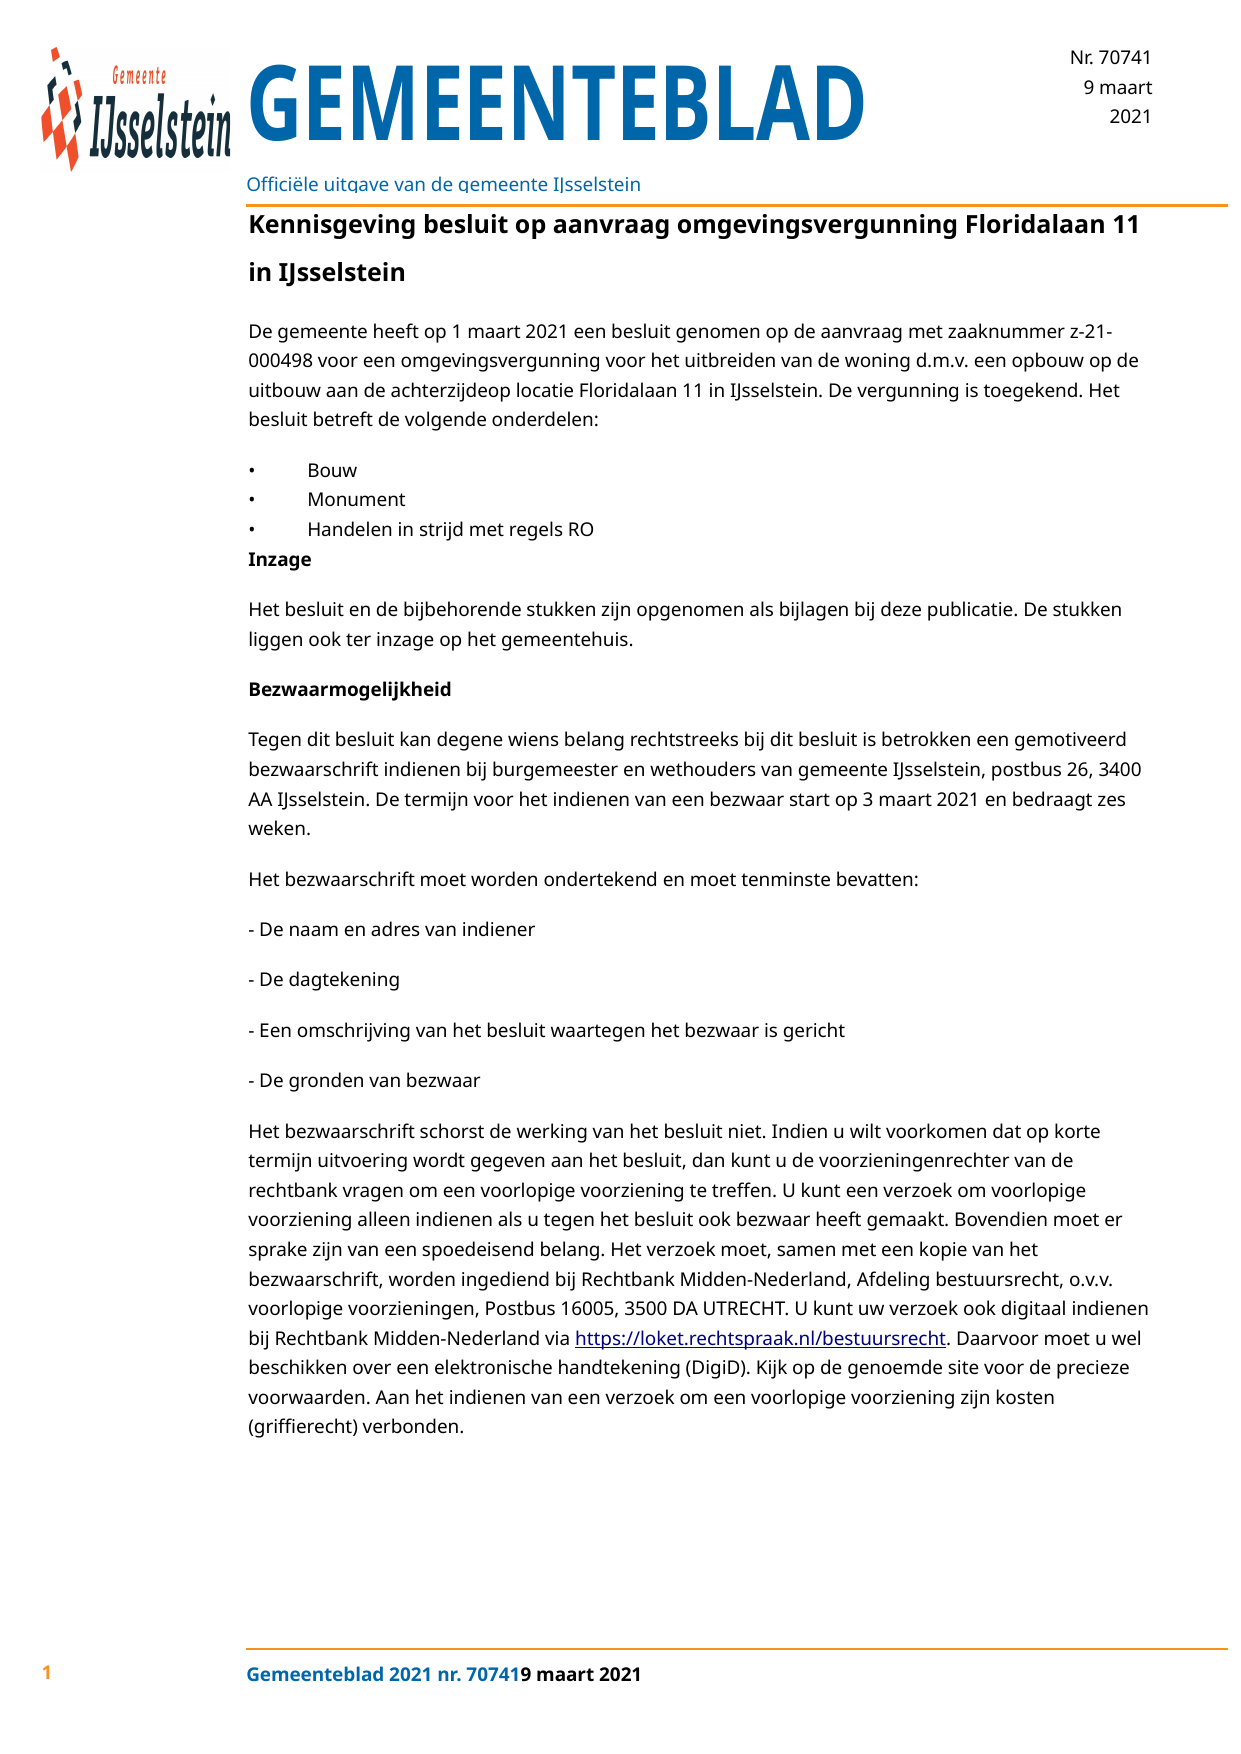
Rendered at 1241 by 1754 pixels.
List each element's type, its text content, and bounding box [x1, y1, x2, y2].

list Bouw [248, 457, 1152, 483]
text - De naam en adres van indiener [248, 916, 1152, 942]
text Inzage [248, 546, 1152, 572]
picture [41, 47, 231, 172]
list Handelen in strijd met regels RO [248, 516, 1152, 542]
text De gemeente heeft op 1 maart 2021 een besluit genomen op de aanvraag met zaaknummer z-21-000498 voor een omgevingsvergunning voor het uitbreiden van de woning d.m.v. een opbouw op de uitbouw aan de achterzijdeop locatie Floridalaan 11 in IJsselstein. De vergunning is toegekend. Het besluit betreft de volgende onderdelen: [248, 318, 1152, 432]
text Bezwaarmogelijkheid [248, 676, 1152, 702]
list Monument [248, 487, 1152, 512]
text - Een omschrijving van het besluit waartegen het bezwaar is gericht [248, 1017, 1152, 1043]
text Het bezwaarschrift moet worden ondertekend en moet tenminste bevatten: [248, 866, 1152, 892]
text - De gronden van bezwaar [248, 1067, 1152, 1093]
text Het besluit en de bijbehorende stukken zijn opgenomen als bijlagen bij deze publicatie. De stukken liggen ook ter inzage op het gemeentehuis. [248, 596, 1152, 652]
text Kennisgeving besluit op aanvraag omgevingsvergunning Floridalaan 11 in IJsselstein [248, 207, 1152, 288]
text Het bezwaarschrift schorst de werking van het besluit niet. Indien u wilt voorkomen dat op korte termijn uitvoering wordt gegeven aan het besluit, dan kunt u de voorzieningenrechter van de rechtbank vragen om een voorlopige voorziening te treffen. U kunt een verzoek om voorlopige voorziening alleen indienen als u tegen het besluit ook bezwaar heeft gemaakt. Bovendien moet er sprake zijn van een spoedeisend belang. Het verzoek moet, samen met een kopie van het bezwaarschrift, worden ingediend bij Rechtbank Midden-Nederland, Afdeling bestuursrecht, o.v.v. voorlopige voorzieningen, Postbus 16005, 3500 DA UTRECHT. U kunt uw verzoek ook digitaal indienen bij Rechtbank Midden-Nederland via https://loket.rechtspraak.nl/bestuursrecht. Daarvoor moet u wel beschikken over een elektronische handtekening (DigiD). Kijk op de genoemde site voor de precieze voorwaarden. Aan het indienen van een verzoek om een voorlopige voorziening zijn kosten (griffierecht) verbonden. [248, 1118, 1152, 1439]
text Tegen dit besluit kan degene wiens belang rechtstreeks bij dit besluit is betrokken een gemotiveerd bezwaarschrift indienen bij burgemeester en wethouders van gemeente IJsselstein, postbus 26, 3400 AA IJsselstein. De termijn voor het indienen van een bezwaar start op 3 maart 2021 en bedraagt zes weken. [248, 727, 1152, 841]
text - De dagtekening [248, 967, 1152, 992]
